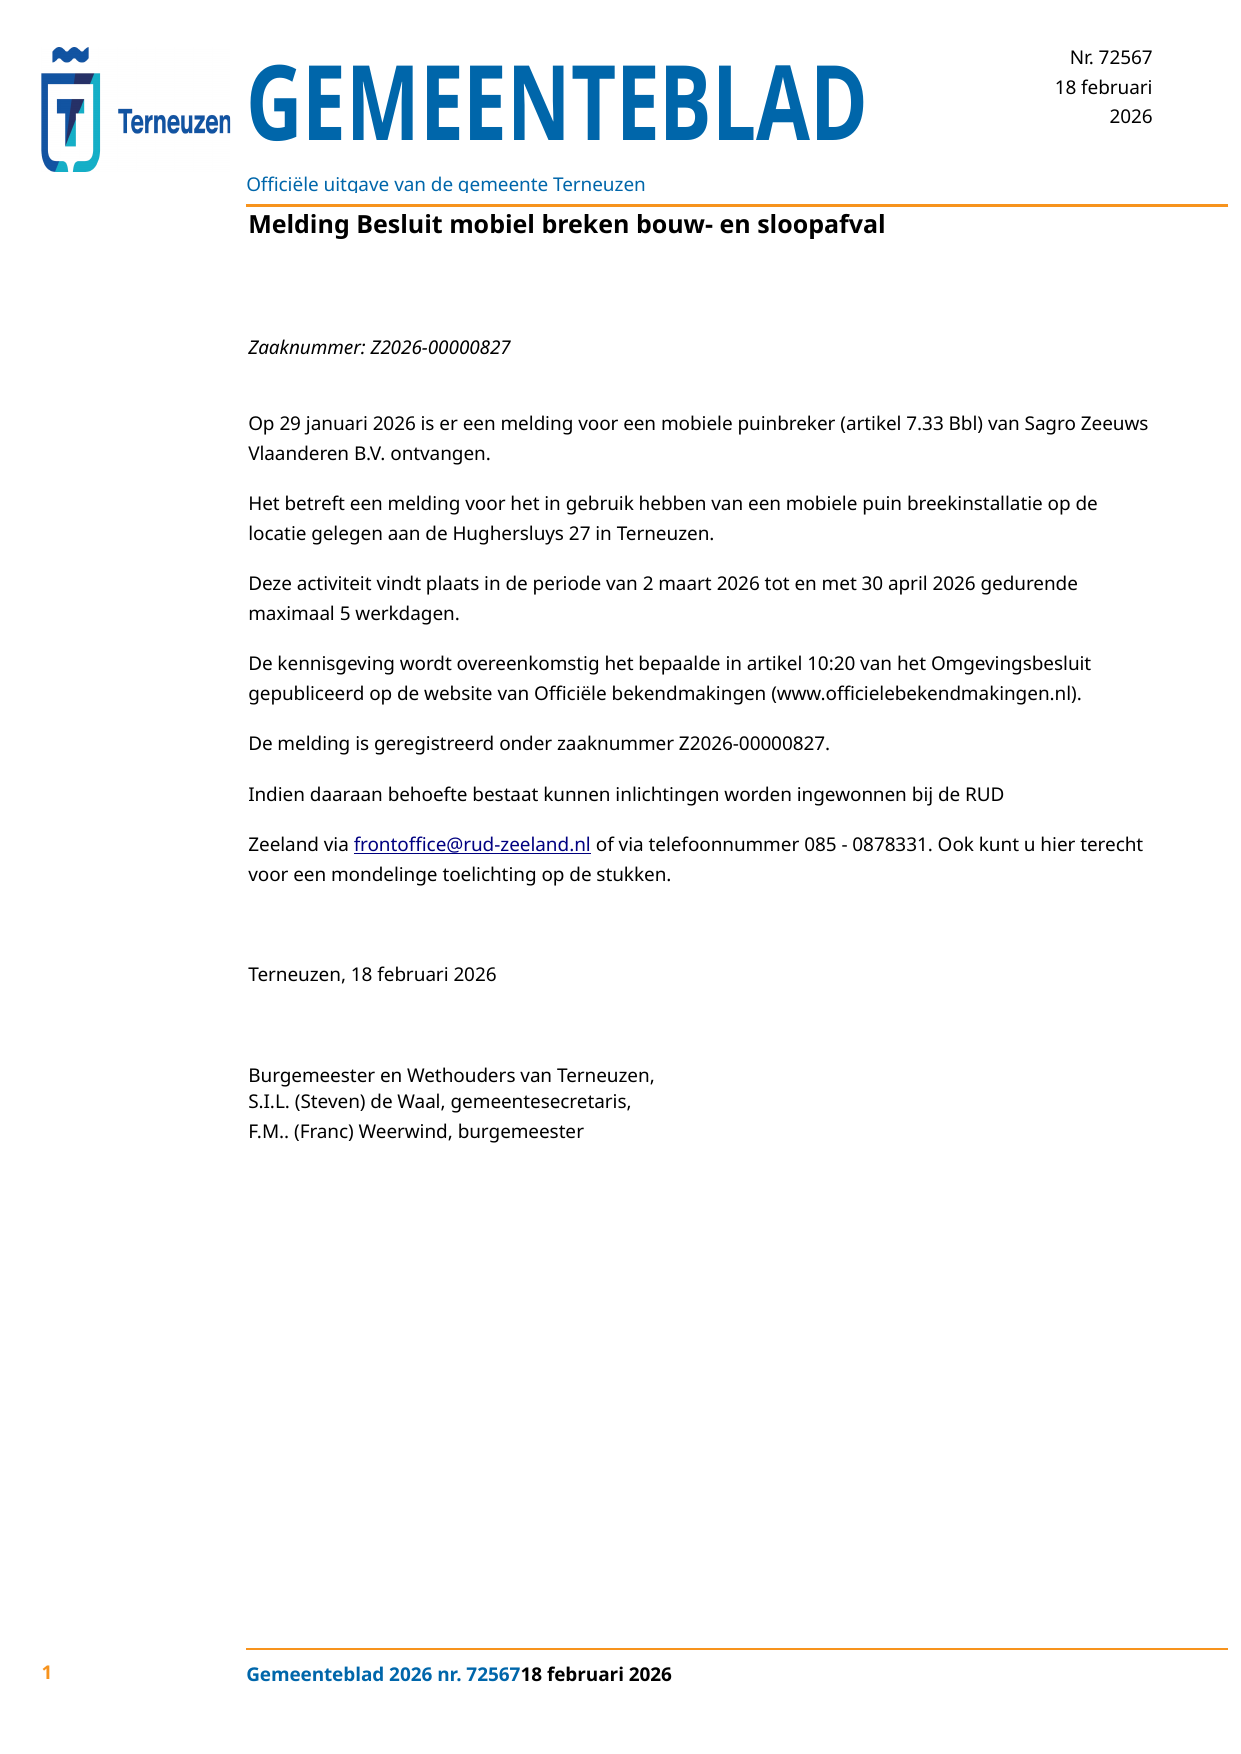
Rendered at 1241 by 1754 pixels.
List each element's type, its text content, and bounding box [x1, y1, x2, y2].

text Melding Besluit mobiel breken bouw- en sloopafval [248, 207, 1152, 241]
table_cell [248, 1173, 700, 1199]
text Zeeland via frontoffice@rud-zeeland.nl of via telefoonnummer 085 - 0878331. Ook kunt u hier terecht voor een mondelinge toelichting op de stukken. [248, 831, 1152, 887]
text Zaaknummer: Z2026-00000827 [248, 334, 1152, 360]
table_cell S.I.L. (Steven) de Waal, gemeentesecretaris, F.M.. (Franc) Weerwind, burgemeester [248, 1088, 700, 1173]
picture [41, 47, 231, 172]
text Terneuzen, 18 februari 2026 [248, 962, 1152, 987]
text Op 29 januari 2026 is er een melding voor een mobiele puinbreker (artikel 7.33 Bbl) van Sagro Zeeuws Vlaanderen B.V. ontvangen. [248, 410, 1152, 466]
text Indien daaraan behoefte bestaat kunnen inlichtingen worden ingewonnen bij de RUD [248, 781, 1152, 807]
table_cell [700, 1225, 1152, 1250]
table_cell [700, 1088, 1152, 1173]
text De kennisgeving wordt overeenkomstig het bepaalde in artikel 10:20 van het Omgevingsbesluit gepubliceerd op de website van Officiële bekendmakingen (www.officielebekendmakingen.nl). [248, 650, 1152, 706]
text Deze activiteit vindt plaats in de periode van 2 maart 2026 tot en met 30 april 2026 gedurende maximaal 5 werkdagen. [248, 570, 1152, 626]
text De melding is geregistreerd onder zaaknummer Z2026-00000827. [248, 730, 1152, 756]
table_cell [248, 1199, 1152, 1225]
text Het betreft een melding voor het in gebruik hebben van een mobiele puin breekinstallatie op de locatie gelegen aan de Hughersluys 27 in Terneuzen. [248, 490, 1152, 546]
table_header Burgemeester en Wethouders van Terneuzen, [248, 1063, 1152, 1088]
table_cell [248, 1225, 700, 1250]
table_cell [700, 1173, 1152, 1199]
